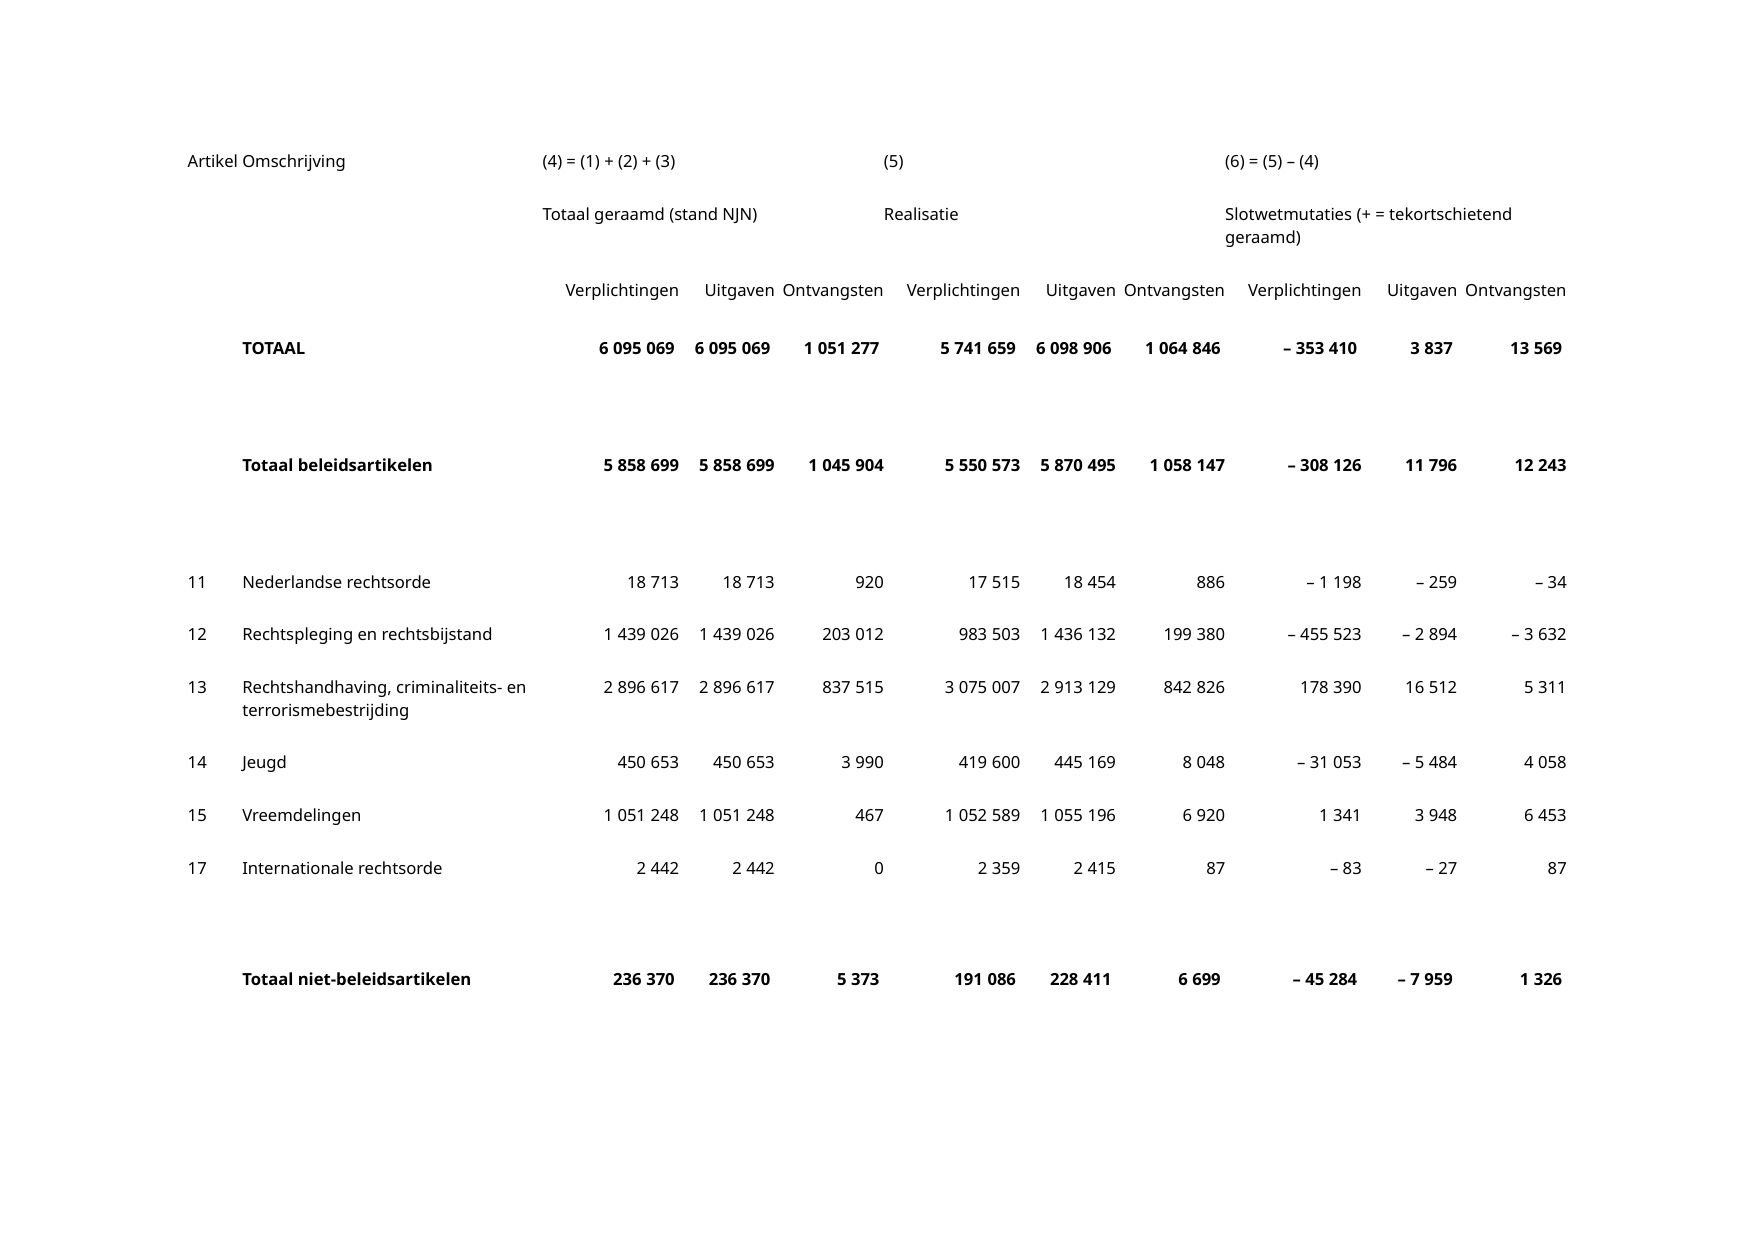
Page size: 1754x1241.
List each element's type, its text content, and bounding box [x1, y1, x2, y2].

table_cell [884, 512, 1020, 570]
table_cell 842 826 [1116, 676, 1225, 751]
table_cell 450 653 [543, 751, 679, 804]
table_cell 2 442 [543, 857, 679, 909]
table_cell [1457, 512, 1566, 570]
table_cell [679, 909, 774, 968]
table_cell Uitgaven [1020, 278, 1116, 337]
table_cell [242, 395, 542, 453]
table_cell 2 442 [679, 857, 774, 909]
table_cell – 3 632 [1457, 623, 1566, 676]
table_cell [1457, 909, 1566, 968]
table_cell [242, 909, 542, 968]
table_cell Totaal niet-beleidsartikelen [242, 968, 542, 1026]
table_cell TOTAAL [242, 337, 542, 395]
table_cell 2 913 129 [1020, 676, 1116, 751]
table_cell [884, 909, 1020, 968]
table_cell 1 051 248 [543, 804, 679, 857]
table_cell Verplichtingen [543, 278, 679, 337]
table_cell Rechtspleging en rechtsbijstand [242, 623, 542, 676]
table_cell [1020, 1026, 1116, 1084]
table_cell [1116, 395, 1225, 453]
table_cell 6 095 069 [543, 337, 679, 395]
table_cell 11 796 [1361, 454, 1457, 512]
table_cell 1 341 [1225, 804, 1361, 857]
table_cell 1 326 [1457, 968, 1566, 1026]
table_cell 6 920 [1116, 804, 1225, 857]
table_cell 3 837 [1361, 337, 1457, 395]
table_cell [1225, 395, 1361, 453]
table_cell 3 990 [775, 751, 884, 804]
table_cell Verplichtingen [884, 278, 1020, 337]
table_cell 178 390 [1225, 676, 1361, 751]
table_cell [679, 1026, 774, 1084]
table_header (4) = (1) + (2) + (3) [543, 150, 884, 203]
table_cell 11 [188, 570, 242, 623]
table_cell 6 095 069 [679, 337, 774, 395]
table_cell 14 [188, 751, 242, 804]
table_cell [543, 909, 679, 968]
table_cell – 308 126 [1225, 454, 1361, 512]
table_cell [242, 278, 542, 337]
table_cell 191 086 [884, 968, 1020, 1026]
table_cell 5 550 573 [884, 454, 1020, 512]
table_cell Nederlandse rechtsorde [242, 570, 542, 623]
table_cell 5 373 [775, 968, 884, 1026]
table_header Omschrijving [242, 150, 542, 203]
table_cell 467 [775, 804, 884, 857]
table_cell [679, 395, 774, 453]
table_cell – 259 [1361, 570, 1457, 623]
table_cell [1225, 512, 1361, 570]
table_cell 4 058 [1457, 751, 1566, 804]
table_cell 17 [188, 857, 242, 909]
table_cell 5 858 699 [679, 454, 774, 512]
table_cell Uitgaven [679, 278, 774, 337]
table_cell [543, 1026, 679, 1084]
table_cell 6 453 [1457, 804, 1566, 857]
table_cell 983 503 [884, 623, 1020, 676]
table_cell – 5 484 [1361, 751, 1457, 804]
table_cell 203 012 [775, 623, 884, 676]
table_cell [1361, 909, 1457, 968]
table_cell [1020, 395, 1116, 453]
table_cell 15 [188, 804, 242, 857]
table_cell 236 370 [679, 968, 774, 1026]
table_cell Internationale rechtsorde [242, 857, 542, 909]
table_cell [1116, 909, 1225, 968]
table_cell Totaal geraamd (stand NJN) [543, 203, 884, 278]
table_cell 13 569 [1457, 337, 1566, 395]
table_cell 445 169 [1020, 751, 1116, 804]
table_cell 837 515 [775, 676, 884, 751]
table_cell 1 064 846 [1116, 337, 1225, 395]
table_cell 1 045 904 [775, 454, 884, 512]
table_cell 5 311 [1457, 676, 1566, 751]
table_cell – 27 [1361, 857, 1457, 909]
table_cell Verplichtingen [1225, 278, 1361, 337]
table_cell 1 052 589 [884, 804, 1020, 857]
table_cell [1361, 512, 1457, 570]
table_cell [884, 1026, 1020, 1084]
table_cell – 2 894 [1361, 623, 1457, 676]
table_cell 1 058 147 [1116, 454, 1225, 512]
table_cell [188, 203, 242, 278]
table_cell 13 [188, 676, 242, 751]
table_cell – 7 959 [1361, 968, 1457, 1026]
table_cell [775, 1026, 884, 1084]
table_cell – 353 410 [1225, 337, 1361, 395]
table_cell 450 653 [679, 751, 774, 804]
table_cell [1457, 395, 1566, 453]
table_cell [1361, 395, 1457, 453]
table_cell [188, 395, 242, 453]
table_cell 8 048 [1116, 751, 1225, 804]
table_cell [1361, 1026, 1457, 1084]
table_cell 886 [1116, 570, 1225, 623]
table_cell 2 896 617 [543, 676, 679, 751]
table_cell [188, 512, 242, 570]
table_cell [679, 512, 774, 570]
table_cell – 45 284 [1225, 968, 1361, 1026]
table_header Artikel [188, 150, 242, 203]
table_cell 228 411 [1020, 968, 1116, 1026]
table_cell 1 051 277 [775, 337, 884, 395]
table_cell – 31 053 [1225, 751, 1361, 804]
table_cell Slotwetmutaties (+ = tekortschietend geraamd) [1225, 203, 1566, 278]
table_cell Uitgaven [1361, 278, 1457, 337]
table_cell [1116, 512, 1225, 570]
table_cell 236 370 [543, 968, 679, 1026]
table_cell [242, 1026, 542, 1084]
table_cell 1 439 026 [679, 623, 774, 676]
table_cell 87 [1457, 857, 1566, 909]
table_cell Ontvangsten [1116, 278, 1225, 337]
table_cell 1 439 026 [543, 623, 679, 676]
table_cell 1 051 248 [679, 804, 774, 857]
table_cell Rechtshandhaving, criminaliteits- en terrorismebestrijding [242, 676, 542, 751]
table_cell Jeugd [242, 751, 542, 804]
table_cell 5 858 699 [543, 454, 679, 512]
table_cell [188, 909, 242, 968]
table_cell [188, 968, 242, 1026]
table_cell 0 [775, 857, 884, 909]
table_cell 2 415 [1020, 857, 1116, 909]
table_cell [884, 395, 1020, 453]
table_cell [543, 512, 679, 570]
table_cell 6 699 [1116, 968, 1225, 1026]
table_cell [188, 1026, 242, 1084]
table_cell [188, 337, 242, 395]
table_cell 199 380 [1116, 623, 1225, 676]
table_header (6) = (5) – (4) [1225, 150, 1566, 203]
table_cell [775, 512, 884, 570]
table_cell 5 741 659 [884, 337, 1020, 395]
table_cell 1 055 196 [1020, 804, 1116, 857]
table_cell 18 454 [1020, 570, 1116, 623]
table_cell 2 359 [884, 857, 1020, 909]
table_cell [242, 512, 542, 570]
table_cell 920 [775, 570, 884, 623]
table_cell [188, 454, 242, 512]
table_cell 18 713 [679, 570, 774, 623]
table_cell 3 075 007 [884, 676, 1020, 751]
table_cell Ontvangsten [775, 278, 884, 337]
table_cell 12 [188, 623, 242, 676]
table_cell [775, 395, 884, 453]
table_cell 18 713 [543, 570, 679, 623]
table_cell – 1 198 [1225, 570, 1361, 623]
table_cell [1457, 1026, 1566, 1084]
table_cell [1225, 1026, 1361, 1084]
table_cell 6 098 906 [1020, 337, 1116, 395]
table_header (5) [884, 150, 1225, 203]
table_cell 419 600 [884, 751, 1020, 804]
table_cell – 34 [1457, 570, 1566, 623]
table_cell 16 512 [1361, 676, 1457, 751]
table_cell 12 243 [1457, 454, 1566, 512]
table_cell Vreemdelingen [242, 804, 542, 857]
table_cell – 455 523 [1225, 623, 1361, 676]
table_cell 5 870 495 [1020, 454, 1116, 512]
table_cell Realisatie [884, 203, 1225, 278]
table_cell 1 436 132 [1020, 623, 1116, 676]
table_cell [543, 395, 679, 453]
table_cell [242, 203, 542, 278]
table_cell 3 948 [1361, 804, 1457, 857]
table_cell 2 896 617 [679, 676, 774, 751]
table_cell [188, 278, 242, 337]
table_cell [1020, 909, 1116, 968]
table_cell Totaal beleidsartikelen [242, 454, 542, 512]
table_cell [1116, 1026, 1225, 1084]
table_cell Ontvangsten [1457, 278, 1566, 337]
table_cell [775, 909, 884, 968]
table_cell 87 [1116, 857, 1225, 909]
table_cell [1020, 512, 1116, 570]
table_cell 17 515 [884, 570, 1020, 623]
table_cell – 83 [1225, 857, 1361, 909]
table_cell [1225, 909, 1361, 968]
